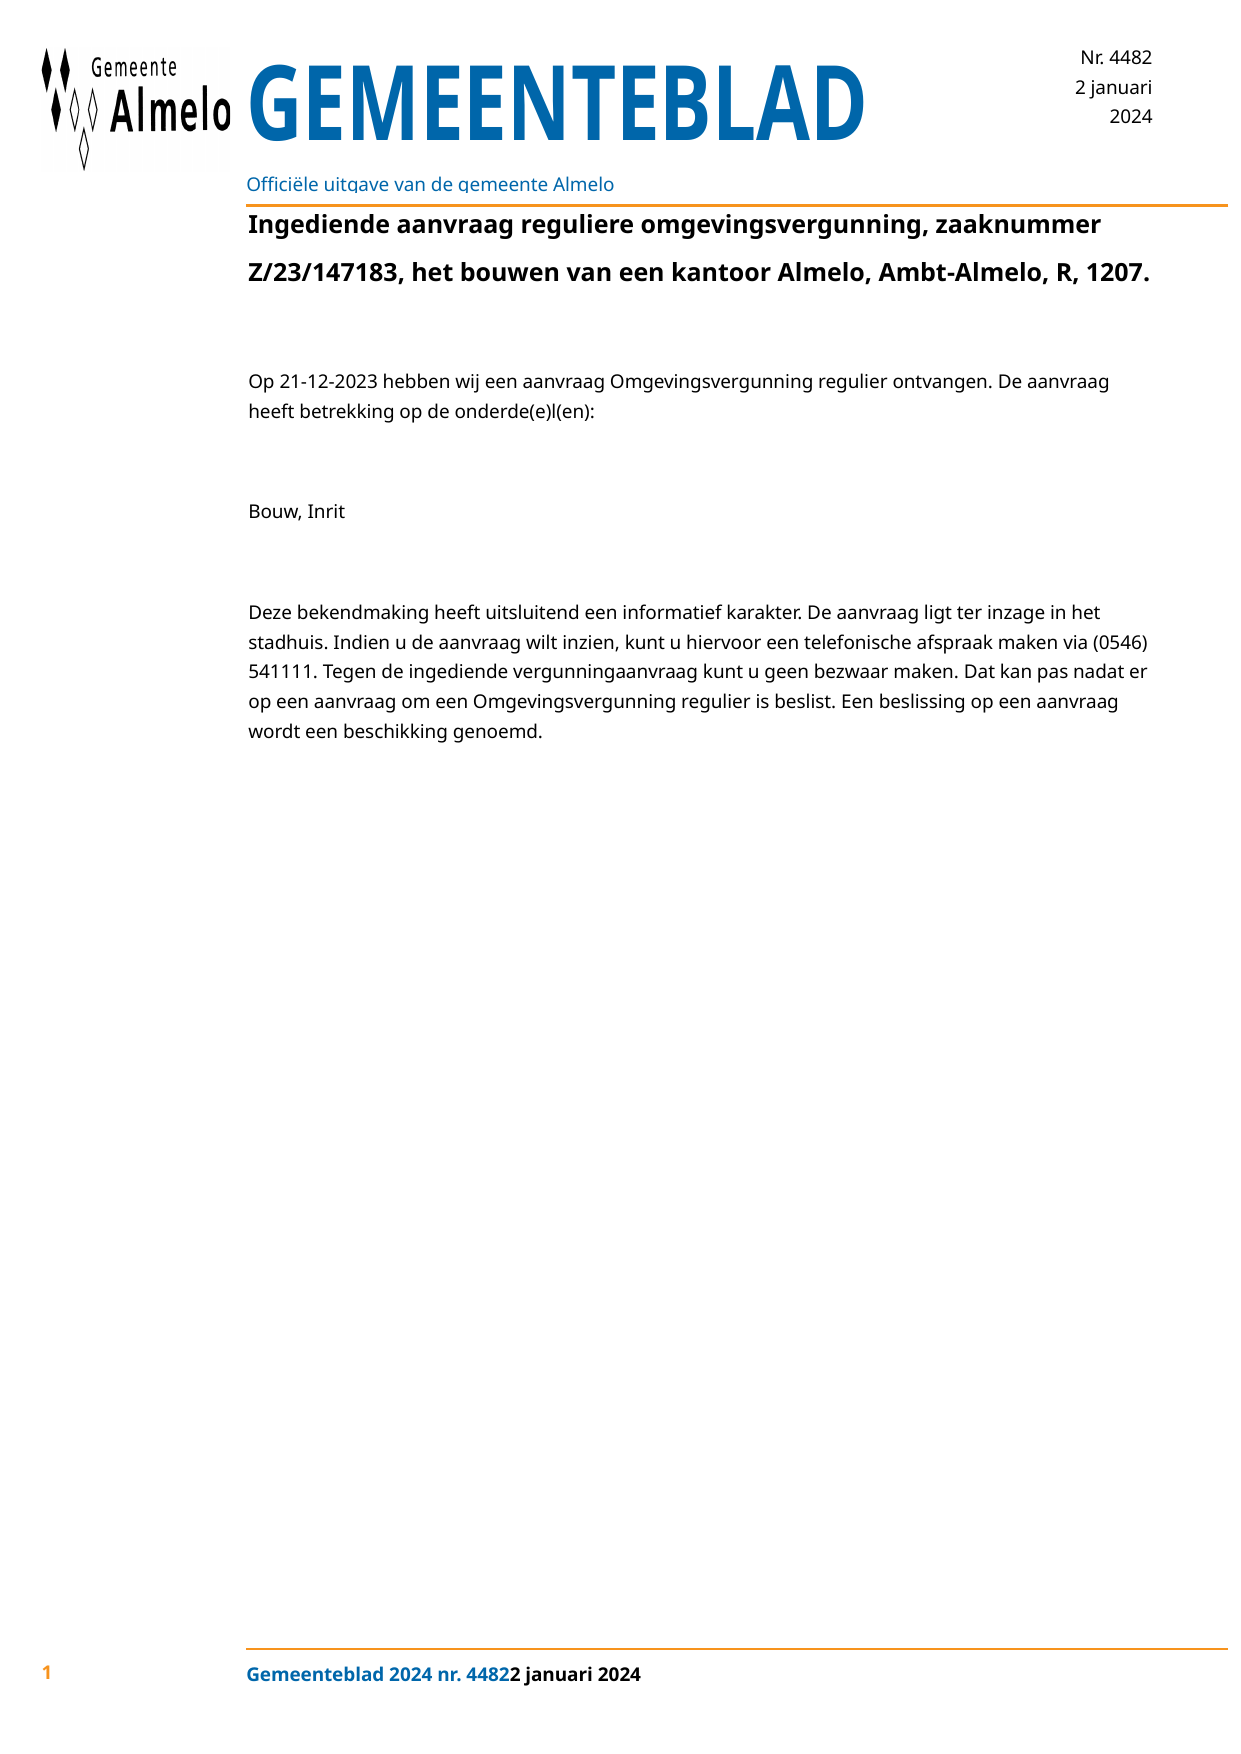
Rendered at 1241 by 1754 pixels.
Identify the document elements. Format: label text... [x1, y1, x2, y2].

text Ingediende aanvraag reguliere omgevingsvergunning, zaaknummer Z/23/147183, het bouwen van een kantoor Almelo, Ambt-Almelo, R, 1207. [248, 207, 1152, 288]
text Op 21-12-2023 hebben wij een aanvraag Omgevingsvergunning regulier ontvangen. De aanvraag heeft betrekking op de onderde(e)l(en): [248, 368, 1152, 424]
text Bouw, Inrit [248, 499, 1152, 524]
picture [41, 47, 231, 172]
text Deze bekendmaking heeft uitsluitend een informatief karakter. De aanvraag ligt ter inzage in het stadhuis. Indien u de aanvraag wilt inzien, kunt u hiervoor een telefonische afspraak maken via (0546) 541111. Tegen de ingediende vergunningaanvraag kunt u geen bezwaar maken. Dat kan pas nadat er op een aanvraag om een Omgevingsvergunning regulier is beslist. Een beslissing op een aanvraag wordt een beschikking genoemd. [248, 599, 1152, 744]
